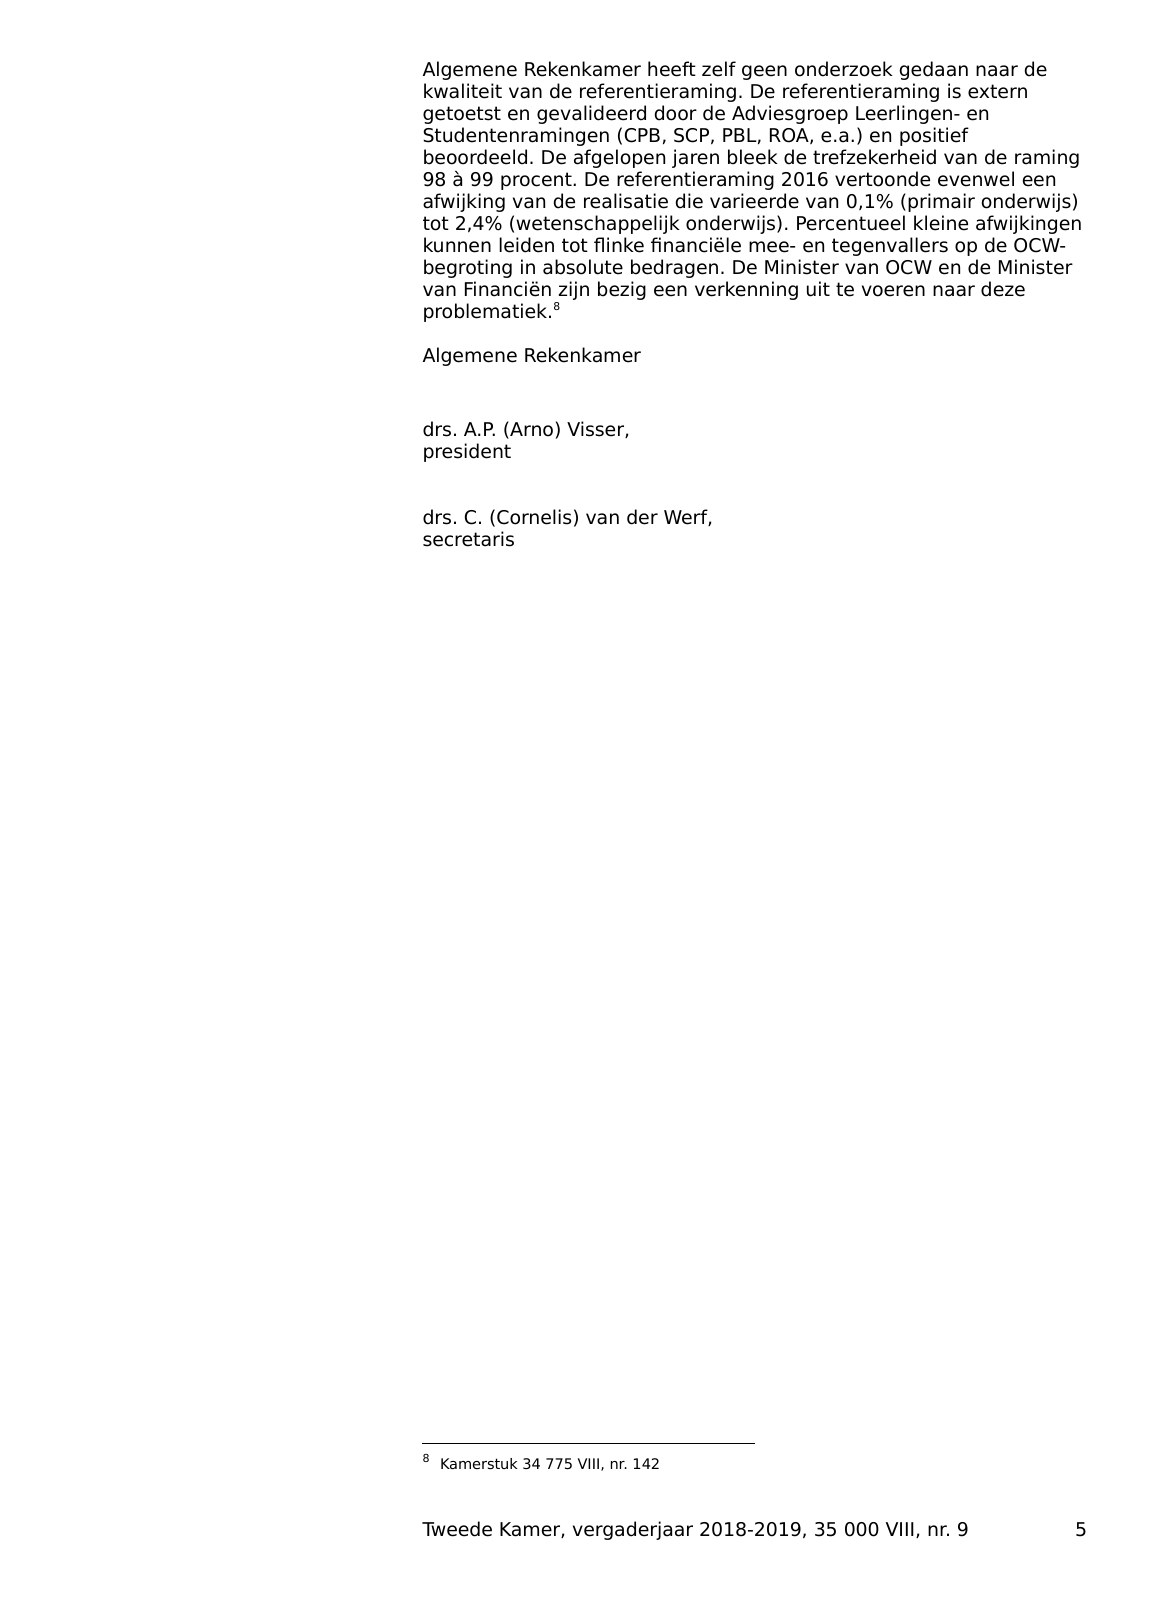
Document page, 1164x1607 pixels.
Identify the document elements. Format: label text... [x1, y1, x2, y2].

text Algemene Rekenkamer [422, 345, 1087, 367]
text drs. A.P. (Arno) Visser, president [422, 397, 1087, 463]
text Algemene Rekenkamer heeft zelf geen onderzoek gedaan naar de kwaliteit van de referentieraming. De referentieraming is extern getoetst en gevalideerd door de Adviesgroep Leerlingen- en Studentenramingen (CPB, SCP, PBL, ROA, e.a.) en positief beoordeeld. De afgelopen jaren bleek de trefzekerheid van de raming 98 à 99 procent. De referentieraming 2016 vertoonde evenwel een afwijking van de realisatie die varieerde van 0,1% (primair onderwijs) tot 2,4% (wetenschappelijk onderwijs). Percentueel kleine afwijkingen kunnen leiden tot flinke financiële mee- en tegenvallers op de OCW-begroting in absolute bedragen. De Minister van OCW en de Minister van Financiën zijn bezig een verkenning uit te voeren naar deze problematiek. [422, 59, 1087, 323]
text drs. C. (Cornelis) van der Werf, secretaris [422, 485, 1087, 551]
text Kamerstuk 34 775 VIII, nr. 142 [422, 1452, 1087, 1474]
